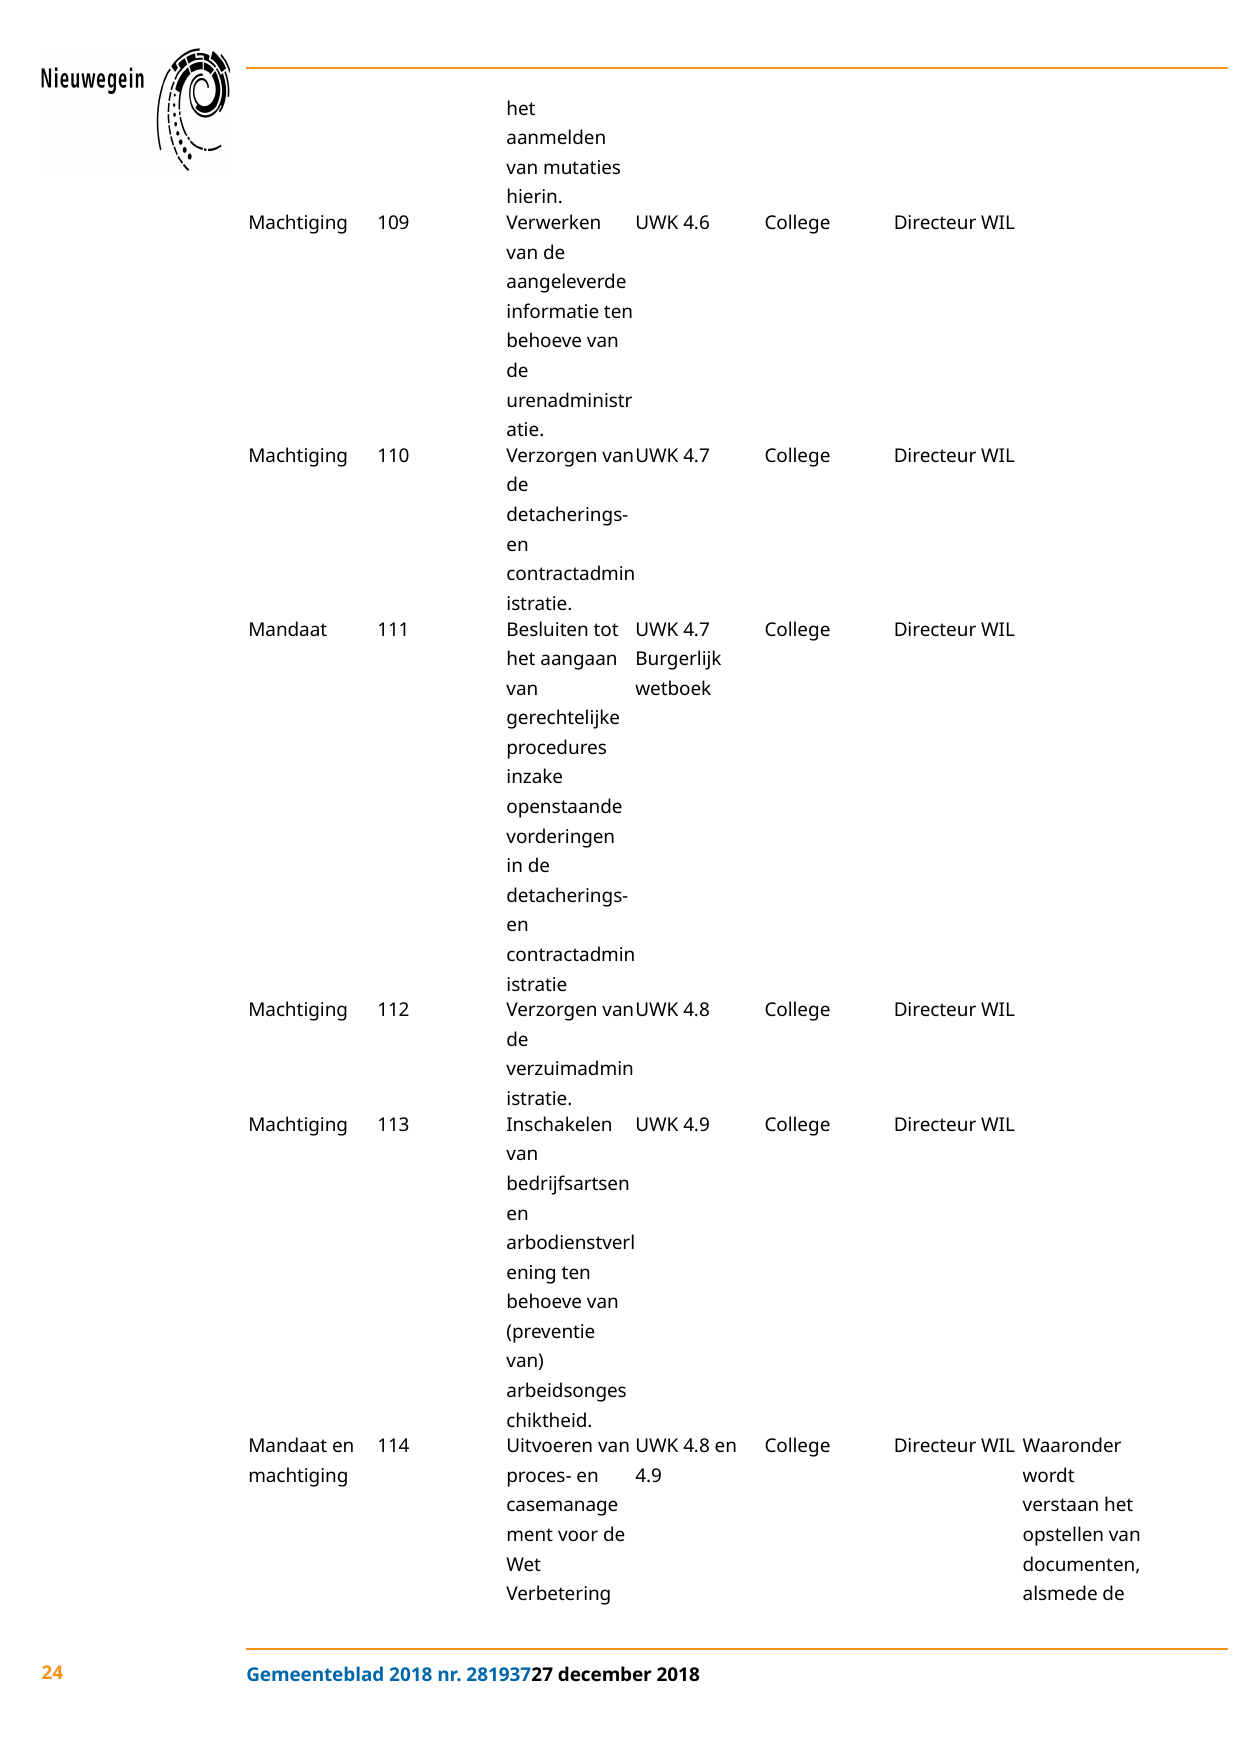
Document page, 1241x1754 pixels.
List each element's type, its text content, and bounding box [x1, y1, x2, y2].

picture [41, 47, 231, 172]
table_cell 111 [377, 616, 506, 996]
table_cell College [764, 1111, 893, 1432]
table_cell Directeur WIL [894, 1433, 1022, 1606]
table_cell College [764, 1433, 893, 1606]
table_cell Mandaat [248, 616, 377, 996]
table_cell [635, 95, 764, 209]
table_cell Directeur WIL [894, 1111, 1022, 1432]
table_cell Machtiging [248, 209, 377, 442]
table_cell 114 [377, 1433, 506, 1606]
table_cell UWK 4.8 en 4.9 [635, 1433, 764, 1606]
table_cell Mandaat en machtiging [248, 1433, 377, 1606]
table_cell Besluiten tot het aangaan van gerechtelijke procedures inzake openstaande vorderingen in de detacherings- en contractadministratie [506, 616, 635, 996]
table_cell [1023, 1111, 1152, 1432]
table_cell [1023, 996, 1152, 1111]
table_cell UWK 4.7 [635, 442, 764, 616]
table_cell 112 [377, 996, 506, 1111]
table_cell Verzorgen van de verzuimadministratie. [506, 996, 635, 1111]
table_cell College [764, 996, 893, 1111]
table_cell Directeur WIL [894, 442, 1022, 616]
table_cell 109 [377, 209, 506, 442]
table_cell het aanmelden van mutaties hierin. [506, 95, 635, 209]
table_cell Waaronder wordt verstaan het opstellen van documenten, alsmede de [1023, 1433, 1152, 1606]
table_cell College [764, 442, 893, 616]
table_cell College [764, 209, 893, 442]
table_cell Verzorgen van de detacherings- en contractadministratie. [506, 442, 635, 616]
table_cell Verwerken van de aangeleverde informatie ten behoeve van de urenadministratie. [506, 209, 635, 442]
table_cell [377, 95, 506, 209]
table_cell UWK 4.9 [635, 1111, 764, 1432]
table_cell [1023, 442, 1152, 616]
table_cell College [764, 616, 893, 996]
table_cell Directeur WIL [894, 996, 1022, 1111]
table_cell [1023, 616, 1152, 996]
table_cell 110 [377, 442, 506, 616]
table_cell Inschakelen van bedrijfsartsen en arbodienstverlening ten behoeve van (preventie van) arbeidsongeschiktheid. [506, 1111, 635, 1432]
table_cell UWK 4.7 Burgerlijk wetboek [635, 616, 764, 996]
table_cell [248, 95, 377, 209]
table_cell 113 [377, 1111, 506, 1432]
table_cell [764, 95, 893, 209]
table_cell [1023, 209, 1152, 442]
table_cell [1023, 95, 1152, 209]
table_cell Directeur WIL [894, 209, 1022, 442]
table_cell Machtiging [248, 1111, 377, 1432]
table_cell UWK 4.6 [635, 209, 764, 442]
table_cell Uitvoeren van proces- en casemanagement voor de Wet Verbetering [506, 1433, 635, 1606]
table_cell Directeur WIL [894, 616, 1022, 996]
table_cell Machtiging [248, 442, 377, 616]
table_cell Machtiging [248, 996, 377, 1111]
table_cell UWK 4.8 [635, 996, 764, 1111]
table_cell [894, 95, 1022, 209]
